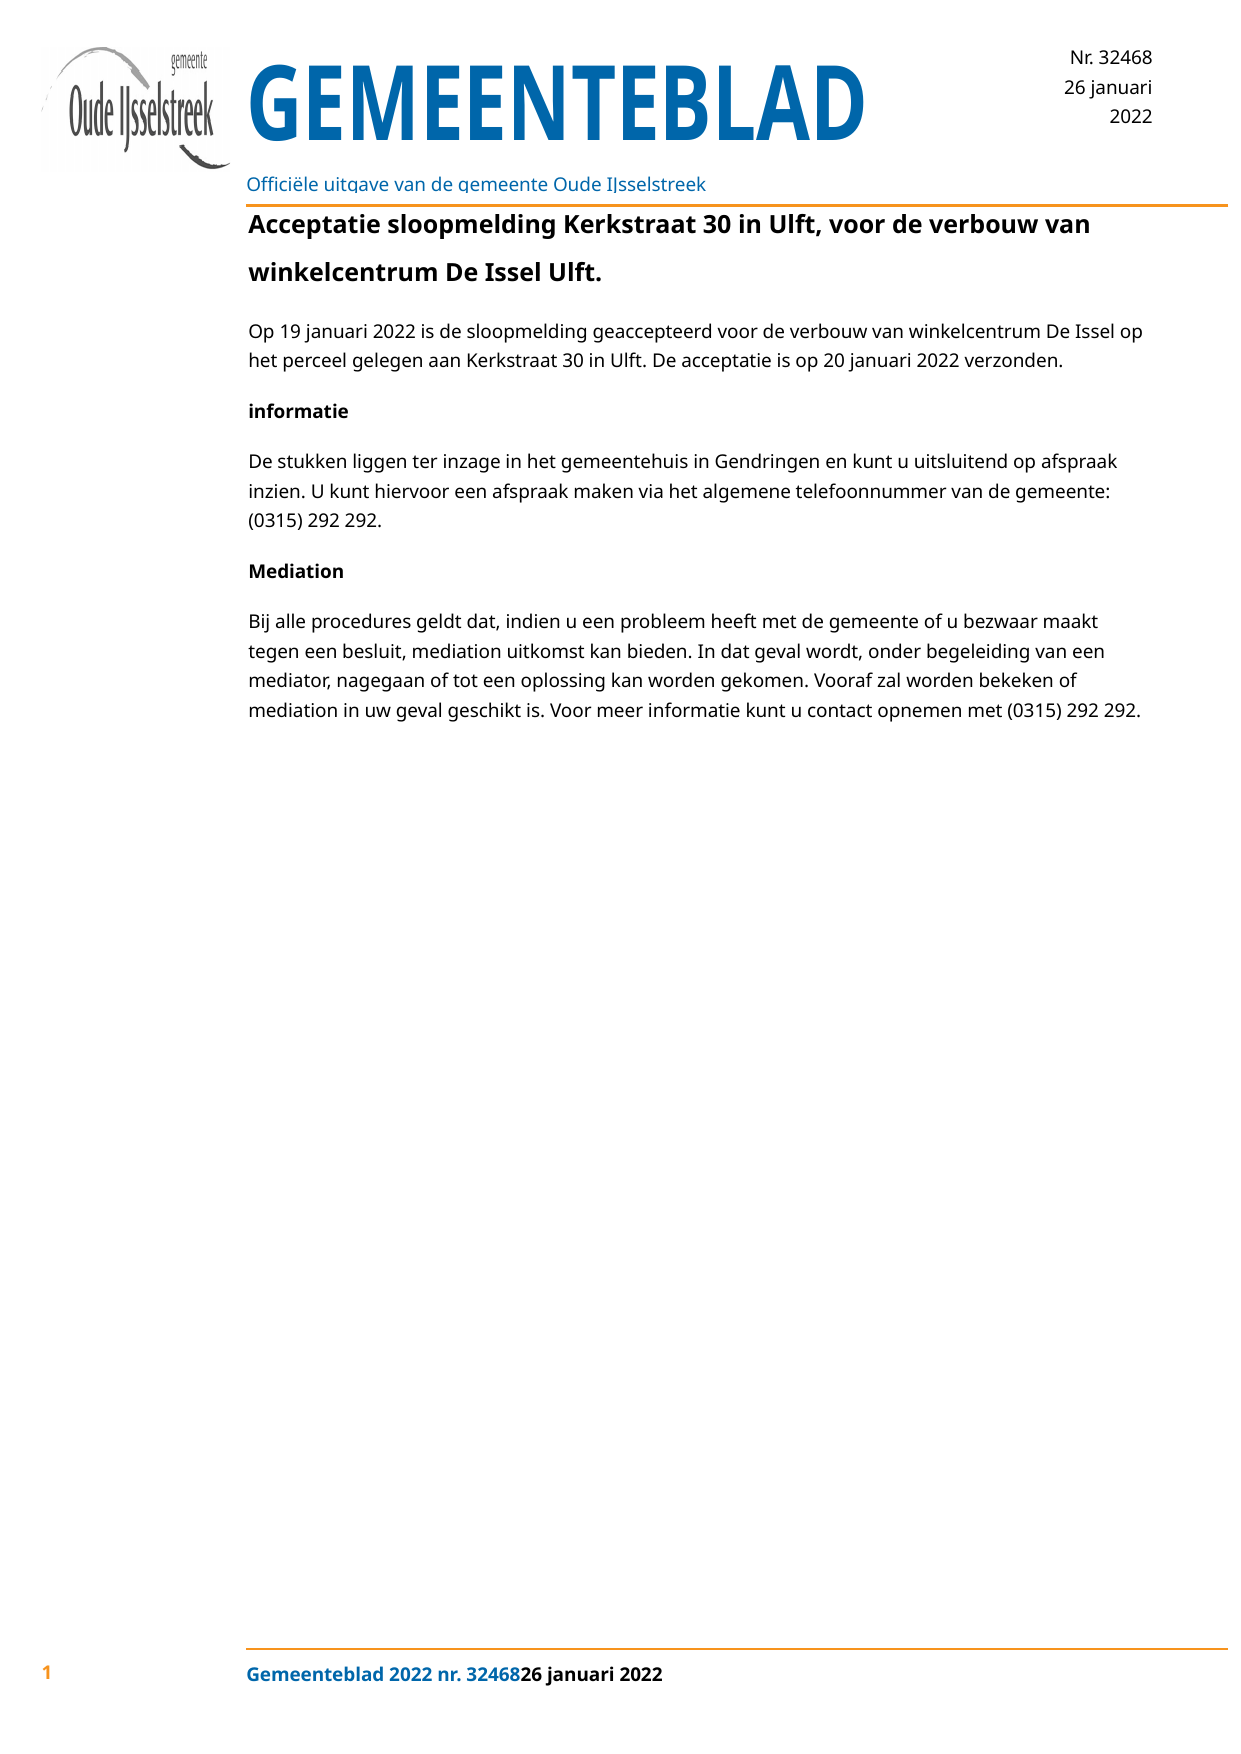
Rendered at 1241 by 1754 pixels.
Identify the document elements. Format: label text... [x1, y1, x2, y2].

picture [41, 47, 231, 172]
text Op 19 januari 2022 is de sloopmelding geaccepteerd voor de verbouw van winkelcentrum De Issel op het perceel gelegen aan Kerkstraat 30 in Ulft. De acceptatie is op 20 januari 2022 verzonden. [248, 318, 1152, 373]
text Acceptatie sloopmelding Kerkstraat 30 in Ulft, voor de verbouw van winkelcentrum De Issel Ulft. [248, 207, 1152, 288]
text Mediation [248, 558, 1152, 584]
text De stukken liggen ter inzage in het gemeentehuis in Gendringen en kunt u uitsluitend op afspraak inzien. U kunt hiervoor een afspraak maken via het algemene telefoonnummer van de gemeente: (0315) 292 292. [248, 448, 1152, 533]
text informatie [248, 398, 1152, 424]
text Bij alle procedures geldt dat, indien u een probleem heeft met de gemeente of u bezwaar maakt tegen een besluit, mediation uitkomst kan bieden. In dat geval wordt, onder begeleiding van een mediator, nagegaan of tot een oplossing kan worden gekomen. Vooraf zal worden bekeken of mediation in uw geval geschikt is. Voor meer informatie kunt u contact opnemen met (0315) 292 292. [248, 608, 1152, 723]
